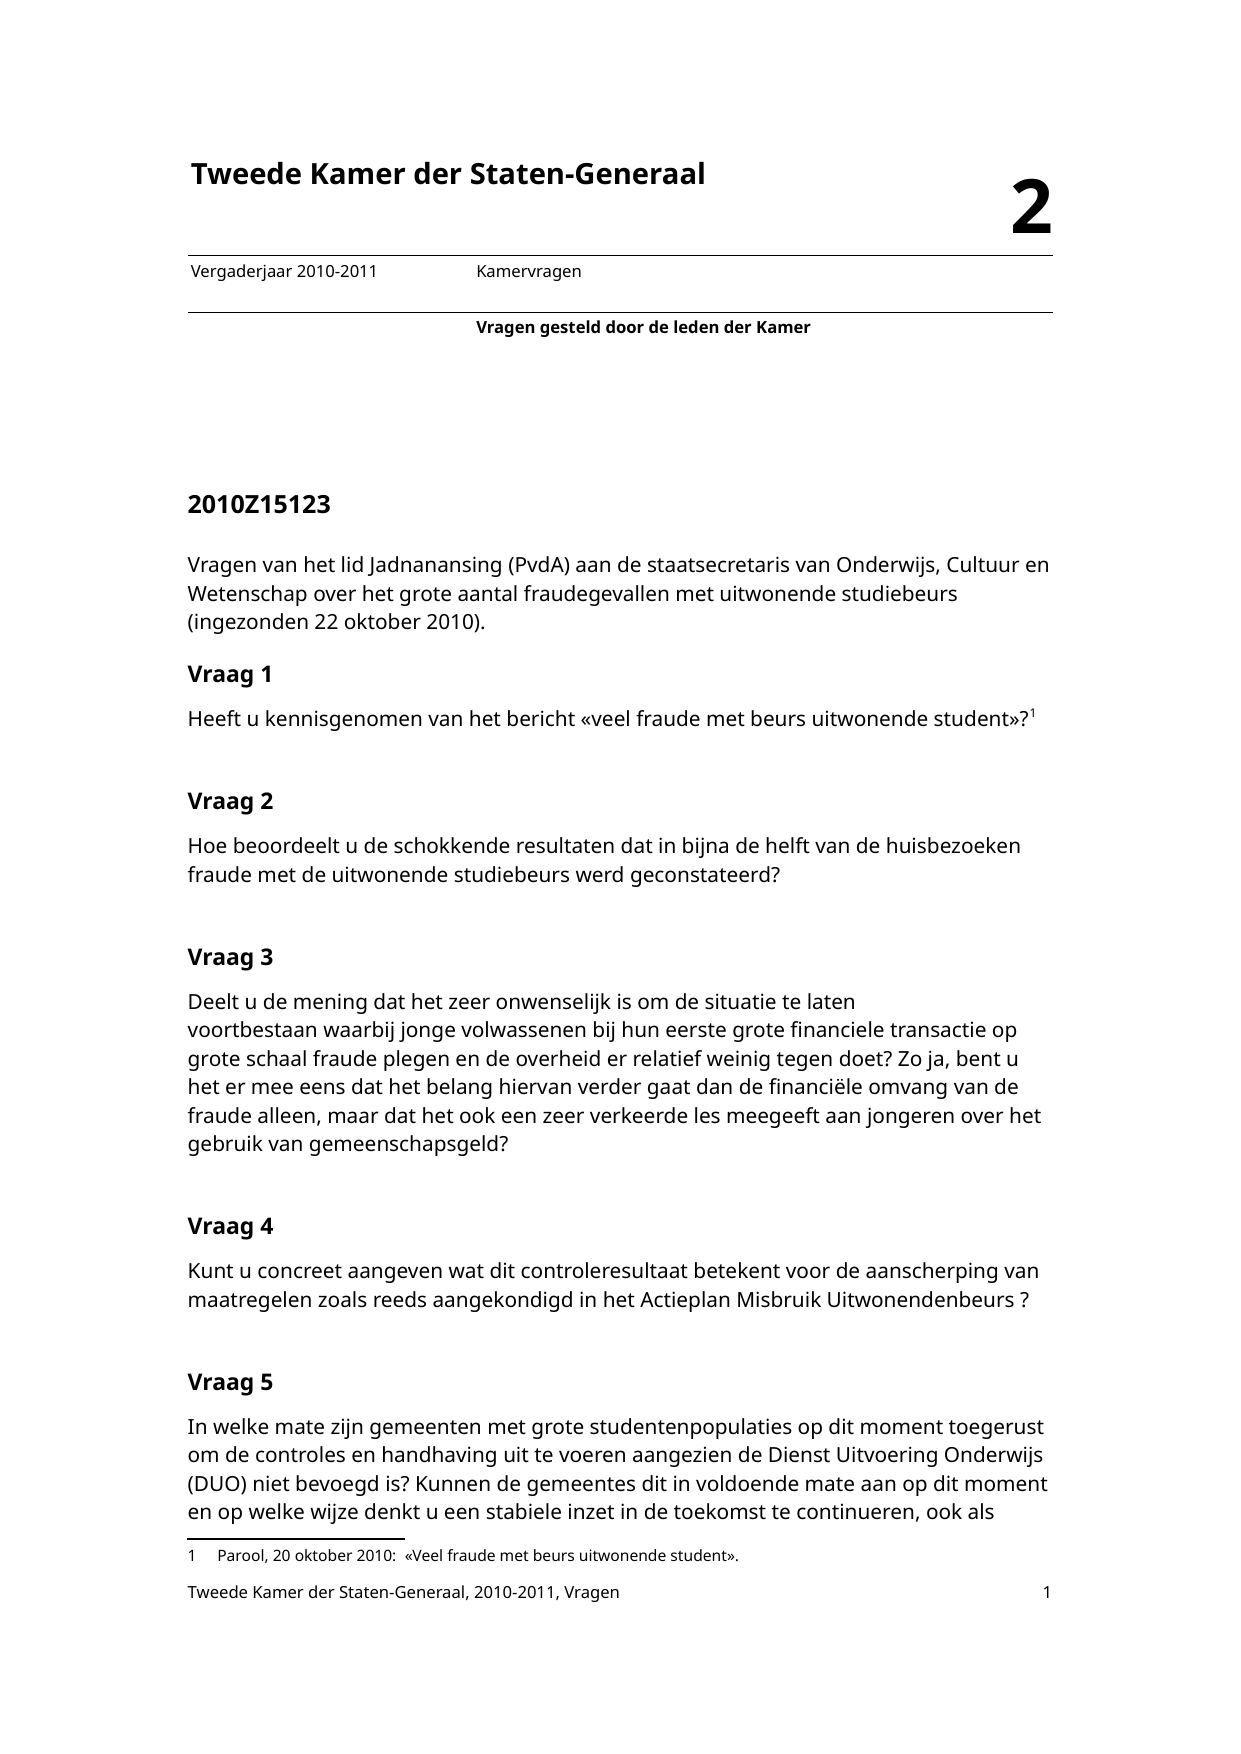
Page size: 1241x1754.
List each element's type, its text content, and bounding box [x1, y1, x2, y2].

text Kunt u concreet aangeven wat dit controleresultaat betekent voor de aanscherping van maatregelen zoals reeds aangekondigd in het Actieplan Misbruik Uitwonendenbeurs ? [187, 1257, 1053, 1313]
text Hoe beoordeelt u de schokkende resultaten dat in bijna de helft van de huisbezoeken fraude met de uitwonende studiebeurs werd geconstateerd? [187, 832, 1053, 888]
subtitle Vraag 3 [187, 941, 1053, 972]
table_header 2 [880, 150, 1053, 255]
text Parool, 20 oktober 2010: «Veel fraude met beurs uitwonende student». [187, 1538, 1053, 1566]
table_cell Vergaderjaar 2010-2011 [188, 256, 473, 312]
table_cell Vragen gesteld door de leden der Kamer [473, 313, 1053, 339]
table_cell Kamervragen [473, 256, 1053, 312]
text Vragen van het lid Jadnanansing (PvdA) aan de staatsecretaris van Onderwijs, Cultuur en Wetenschap over het grote aantal fraudegevallen met uitwonende studiebeurs (ingezonden 22 oktober 2010). [187, 550, 1053, 636]
subtitle Vraag 2 [187, 785, 1053, 817]
text 2010Z15123 [187, 487, 1053, 521]
subtitle Vraag 1 [187, 658, 1053, 689]
subtitle Vraag 5 [187, 1366, 1053, 1397]
text In welke mate zijn gemeenten met grote studentenpopulaties op dit moment toegerust om de controles en handhaving uit te voeren aangezien de Dienst Uitvoering Onderwijs (DUO) niet bevoegd is? Kunnen de gemeentes dit in voldoende mate aan op dit moment en op welke wijze denkt u een stabiele inzet in de toekomst te continueren, ook als [187, 1412, 1053, 1526]
text Deelt u de mening dat het zeer onwenselijk is om de situatie te laten voortbestaan waarbij jonge volwassenen bij hun eerste grote financiele transactie op grote schaal fraude plegen en de overheid er relatief weinig tegen doet? Zo ja, bent u het er mee eens dat het belang hiervan verder gaat dan de financiële omvang van de fraude alleen, maar dat het ook een zeer verkeerde les meegeeft aan jongeren over het gebruik van gemeenschapsgeld? [187, 987, 1053, 1158]
subtitle Vraag 4 [187, 1210, 1053, 1242]
table_header Tweede Kamer der Staten-Generaal [188, 150, 879, 255]
text Heeft u kennisgenomen van het bericht «veel fraude met beurs uitwonende student»? [187, 704, 1053, 733]
table_cell [188, 313, 473, 339]
